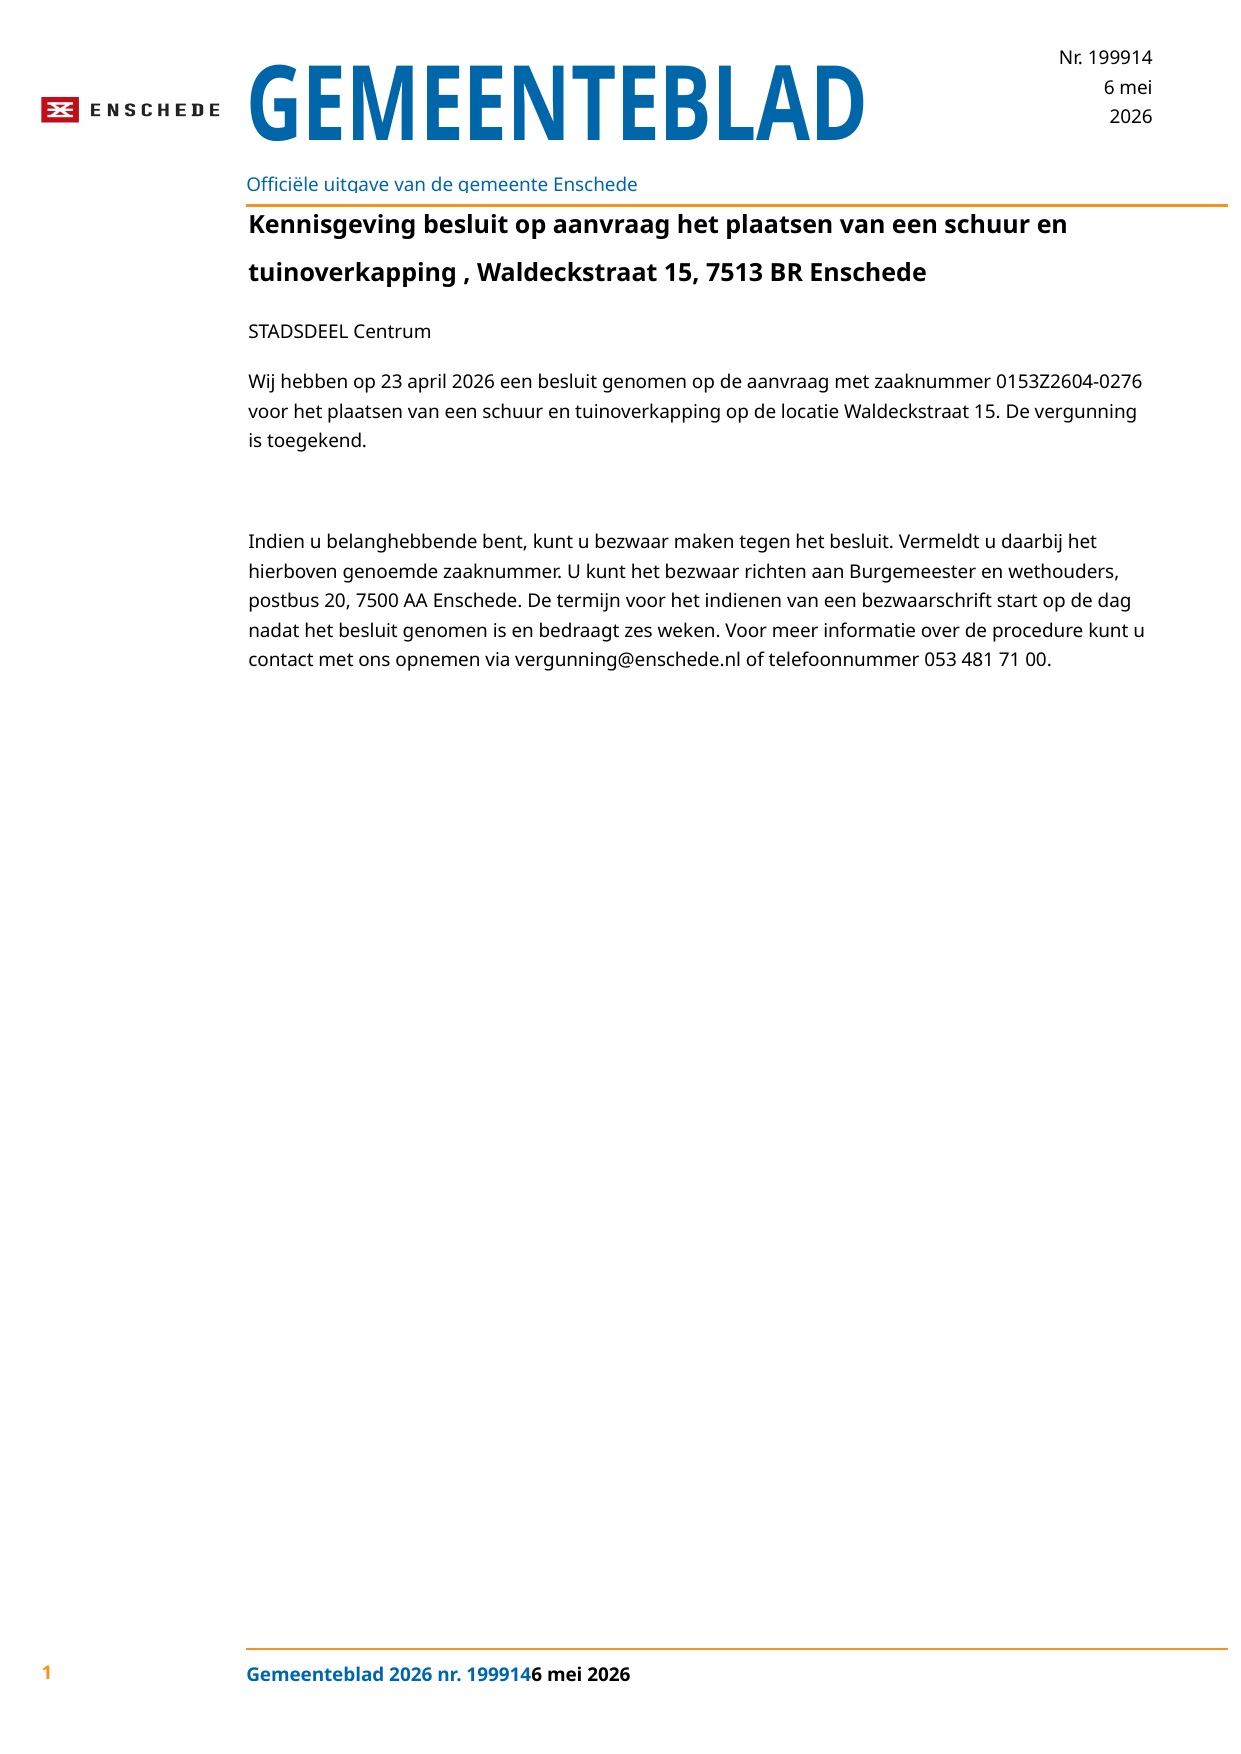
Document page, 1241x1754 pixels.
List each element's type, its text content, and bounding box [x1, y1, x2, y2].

text Kennisgeving besluit op aanvraag het plaatsen van een schuur en tuinoverkapping , Waldeckstraat 15, 7513 BR Enschede [248, 207, 1152, 288]
text Wij hebben op 23 april 2026 een besluit genomen op de aanvraag met zaaknummer 0153Z2604-0276 voor het plaatsen van een schuur en tuinoverkapping op de locatie Waldeckstraat 15. De vergunning is toegekend. [248, 368, 1152, 453]
text STADSDEEL Centrum [248, 318, 1152, 344]
text Indien u belanghebbende bent, kunt u bezwaar maken tegen het besluit. Vermeldt u daarbij het hierboven genoemde zaaknummer. U kunt het bezwaar richten aan Burgemeester en wethouders, postbus 20, 7500 AA Enschede. De termijn voor het indienen van een bezwaarschrift start op de dag nadat het besluit genomen is en bedraagt zes weken. Voor meer informatie over de procedure kunt u contact met ons opnemen via vergunning@enschede.nl of telefoonnummer 053 481 71 00. [248, 528, 1152, 672]
picture [41, 47, 231, 172]
